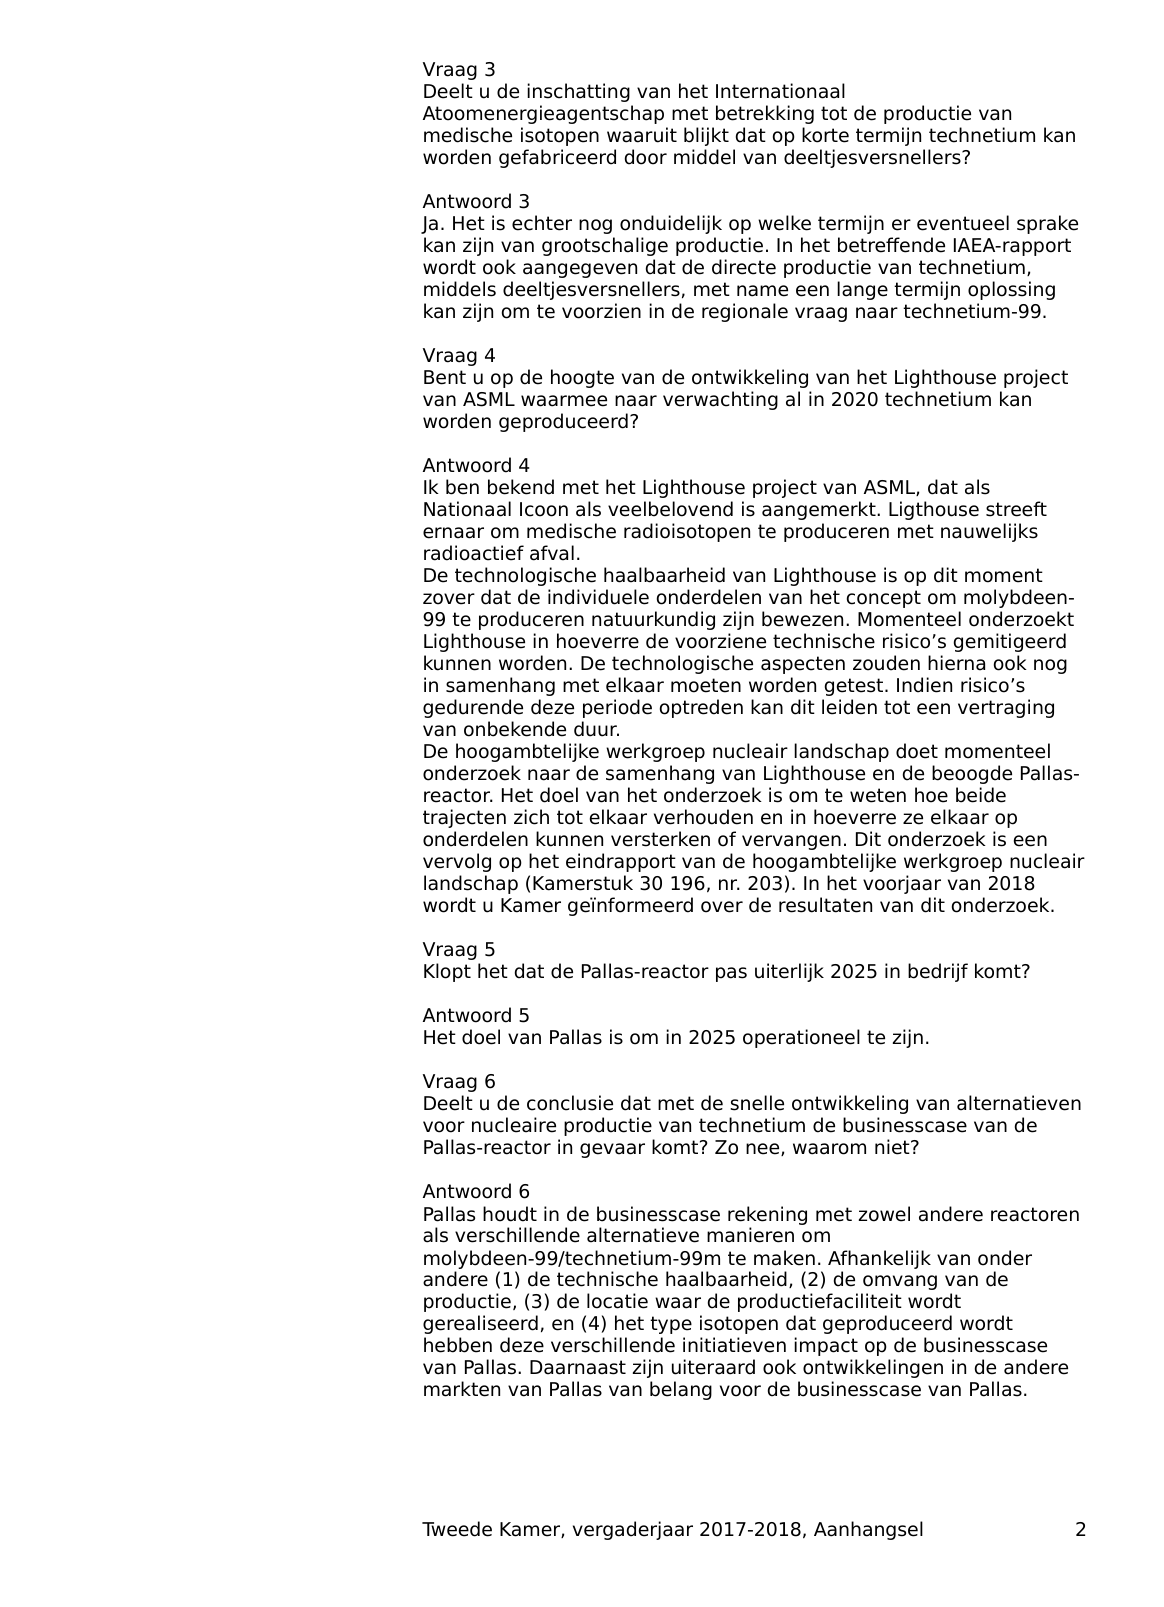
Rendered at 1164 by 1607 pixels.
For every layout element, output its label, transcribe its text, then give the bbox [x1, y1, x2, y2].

text De hoogambtelijke werkgroep nucleair landschap doet momenteel onderzoek naar de samenhang van Lighthouse en de beoogde Pallas-reactor. Het doel van het onderzoek is om te weten hoe beide trajecten zich tot elkaar verhouden en in hoeverre ze elkaar op onderdelen kunnen versterken of vervangen. Dit onderzoek is een vervolg op het eindrapport van de hoogambtelijke werkgroep nucleair landschap (Kamerstuk 30 196, nr. 203). In het voorjaar van 2018 wordt u Kamer geïnformeerd over de resultaten van dit onderzoek. [422, 741, 1087, 917]
text Vraag 3 [422, 59, 1087, 81]
text Bent u op de hoogte van de ontwikkeling van het Lighthouse project van ASML waarmee naar verwachting al in 2020 technetium kan worden geproduceerd? [422, 367, 1087, 433]
text Deelt u de conclusie dat met de snelle ontwikkeling van alternatieven voor nucleaire productie van technetium de businesscase van de Pallas-reactor in gevaar komt? Zo nee, waarom niet? [422, 1093, 1087, 1159]
text Deelt u de inschatting van het Internationaal Atoomenergieagentschap met betrekking tot de productie van medische isotopen waaruit blijkt dat op korte termijn technetium kan worden gefabriceerd door middel van deeltjesversnellers? [422, 81, 1087, 169]
text Antwoord 6 [422, 1181, 1087, 1203]
text Ja. Het is echter nog onduidelijk op welke termijn er eventueel sprake kan zijn van grootschalige productie. In het betreffende IAEA-rapport wordt ook aangegeven dat de directe productie van technetium, middels deeltjesversnellers, met name een lange termijn oplossing kan zijn om te voorzien in de regionale vraag naar technetium-99. [422, 213, 1087, 323]
text Vraag 4 [422, 345, 1087, 367]
text Pallas houdt in de businesscase rekening met zowel andere reactoren als verschillende alternatieve manieren om molybdeen-99/technetium-99m te maken. Afhankelijk van onder andere (1) de technische haalbaarheid, (2) de omvang van de productie, (3) de locatie waar de productiefaciliteit wordt gerealiseerd, en (4) het type isotopen dat geproduceerd wordt hebben deze verschillende initiatieven impact op de businesscase van Pallas. Daarnaast zijn uiteraard ook ontwikkelingen in de andere markten van Pallas van belang voor de businesscase van Pallas. [422, 1203, 1087, 1401]
text Vraag 5 [422, 939, 1087, 961]
text De technologische haalbaarheid van Lighthouse is op dit moment zover dat de individuele onderdelen van het concept om molybdeen-99 te produceren natuurkundig zijn bewezen. Momenteel onderzoekt Lighthouse in hoeverre de voorziene technische risico’s gemitigeerd kunnen worden. De technologische aspecten zouden hierna ook nog in samenhang met elkaar moeten worden getest. Indien risico’s gedurende deze periode optreden kan dit leiden tot een vertraging van onbekende duur. [422, 565, 1087, 741]
text Klopt het dat de Pallas-reactor pas uiterlijk 2025 in bedrijf komt? [422, 961, 1087, 983]
text Antwoord 4 [422, 455, 1087, 477]
text Antwoord 3 [422, 191, 1087, 213]
text Het doel van Pallas is om in 2025 operationeel te zijn. [422, 1027, 1087, 1049]
text Ik ben bekend met het Lighthouse project van ASML, dat als Nationaal Icoon als veelbelovend is aangemerkt. Ligthouse streeft ernaar om medische radioisotopen te produceren met nauwelijks radioactief afval. [422, 477, 1087, 565]
text Vraag 6 [422, 1071, 1087, 1093]
text Antwoord 5 [422, 1005, 1087, 1027]
